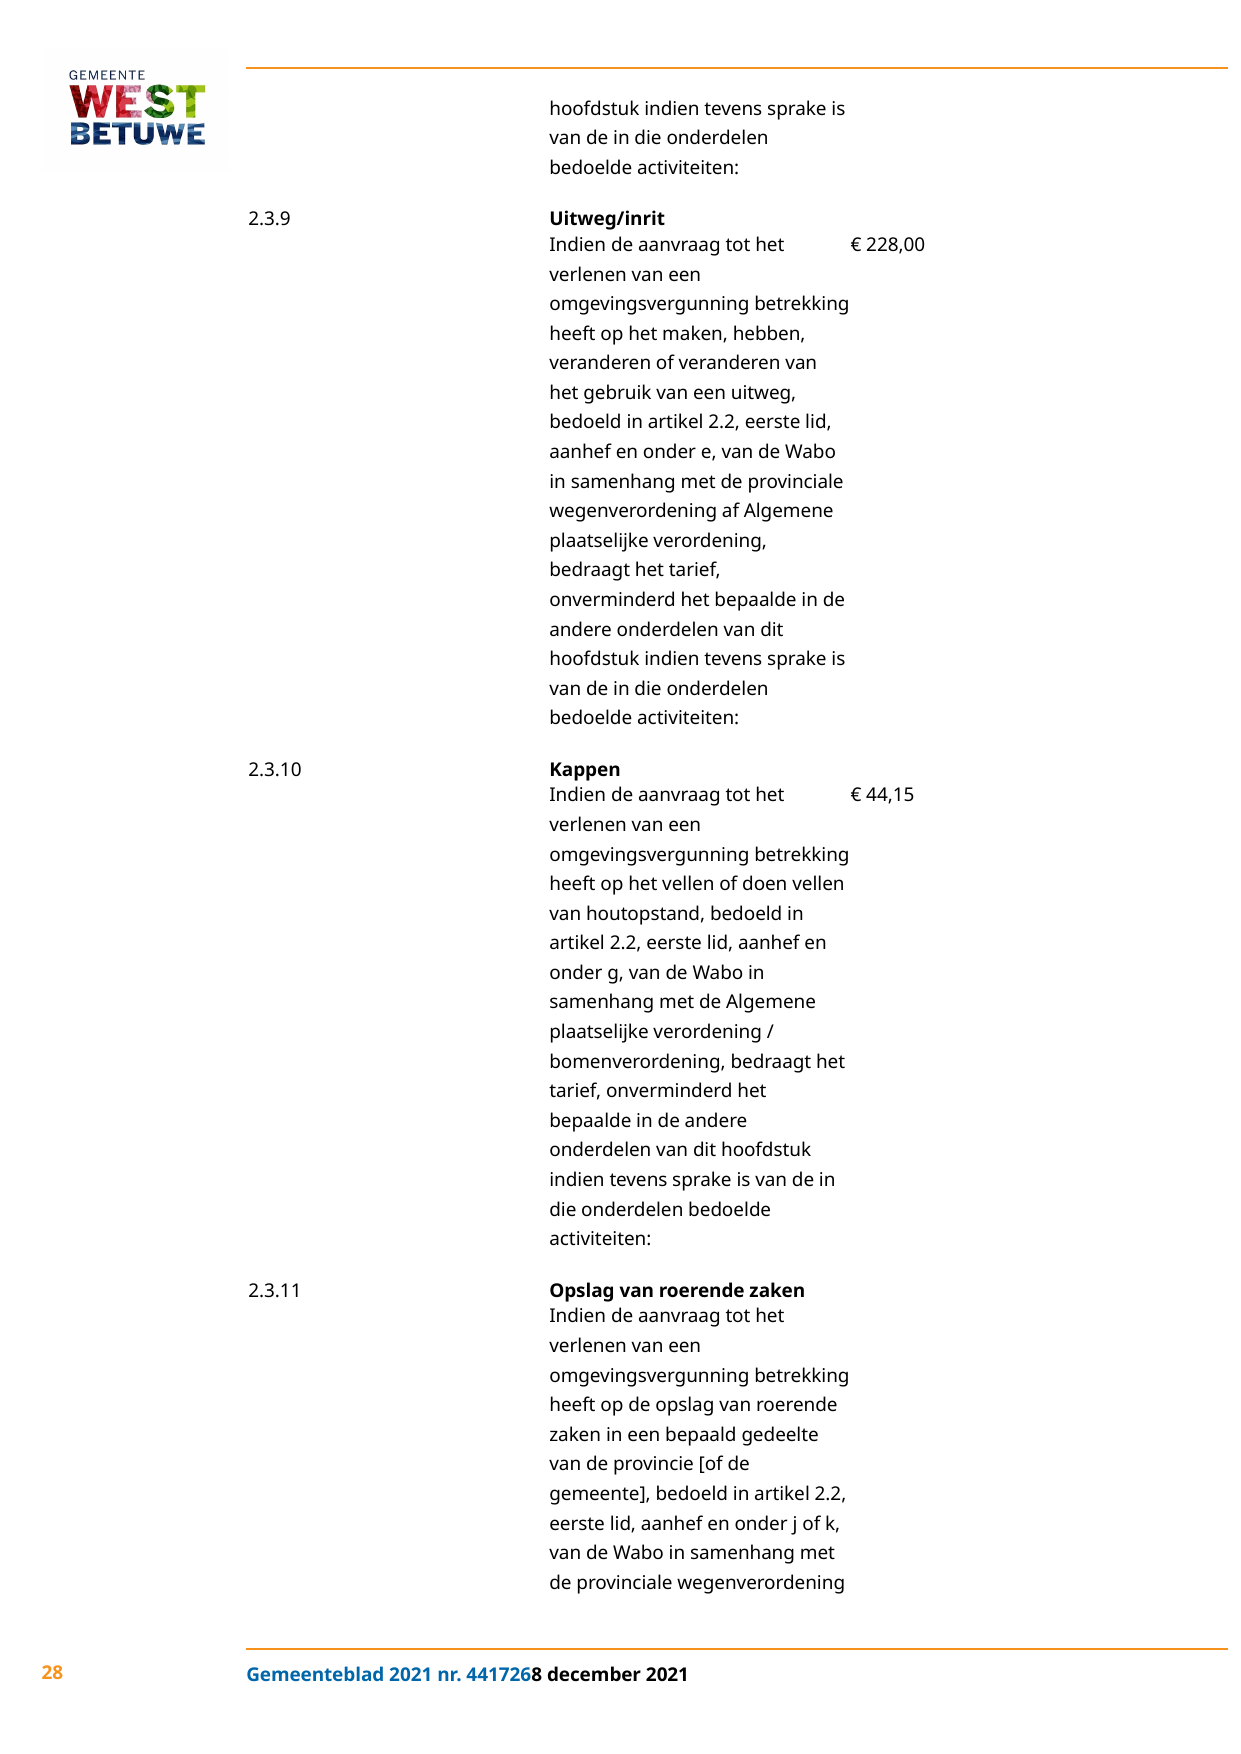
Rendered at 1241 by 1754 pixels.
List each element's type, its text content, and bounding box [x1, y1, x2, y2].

table_cell [850, 95, 1152, 180]
table_cell Uitweg/inrit [549, 205, 850, 231]
table_cell 2.3.9 [248, 205, 549, 231]
table_cell hoofdstuk indien tevens sprake is van de in die onderdelen bedoelde activiteiten: [549, 95, 850, 180]
table_cell [248, 782, 549, 1251]
table_cell Indien de aanvraag tot het verlenen van een omgevingsvergunning betrekking heeft op het vellen of doen vellen van houtopstand, bedoeld in artikel 2.2, eerste lid, aanhef en onder g, van de Wabo in samenhang met de Algemene plaatselijke verordening / bomenverordening, bedraagt het tarief, onverminderd het bepaalde in de andere onderdelen van dit hoofdstuk indien tevens sprake is van de in die onderdelen bedoelde activiteiten: [549, 782, 850, 1251]
table_cell [549, 180, 850, 205]
table_cell [850, 180, 1152, 205]
table_cell Opslag van roerende zaken [549, 1277, 850, 1303]
table_cell Kappen [549, 756, 850, 782]
table_cell [850, 1303, 1152, 1594]
table_cell [248, 231, 549, 730]
table_cell [248, 1251, 549, 1277]
table_cell [248, 95, 549, 180]
table_cell [248, 730, 549, 756]
table_cell [549, 730, 850, 756]
table_cell [850, 1251, 1152, 1277]
table_cell [850, 205, 1152, 231]
table_cell [850, 756, 1152, 782]
table_cell [248, 1303, 549, 1594]
table_cell 2.3.11 [248, 1277, 549, 1303]
table_cell [549, 1251, 850, 1277]
table_cell [850, 730, 1152, 756]
table_cell Indien de aanvraag tot het verlenen van een omgevingsvergunning betrekking heeft op de opslag van roerende zaken in een bepaald gedeelte van de provincie [of de gemeente], bedoeld in artikel 2.2, eerste lid, aanhef en onder j of k, van de Wabo in samenhang met de provinciale wegenverordening [549, 1303, 850, 1594]
table_cell [850, 1277, 1152, 1303]
table_cell Indien de aanvraag tot het verlenen van een omgevingsvergunning betrekking heeft op het maken, hebben, veranderen of veranderen van het gebruik van een uitweg, bedoeld in artikel 2.2, eerste lid, aanhef en onder e, van de Wabo in samenhang met de provinciale wegenverordening af Algemene plaatselijke verordening, bedraagt het tarief, onverminderd het bepaalde in de andere onderdelen van dit hoofdstuk indien tevens sprake is van de in die onderdelen bedoelde activiteiten: [549, 231, 850, 730]
table_cell € 228,00 [850, 231, 1152, 730]
table_cell € 44,15 [850, 782, 1152, 1251]
table_cell 2.3.10 [248, 756, 549, 782]
table_cell [248, 180, 549, 205]
picture [41, 47, 231, 172]
